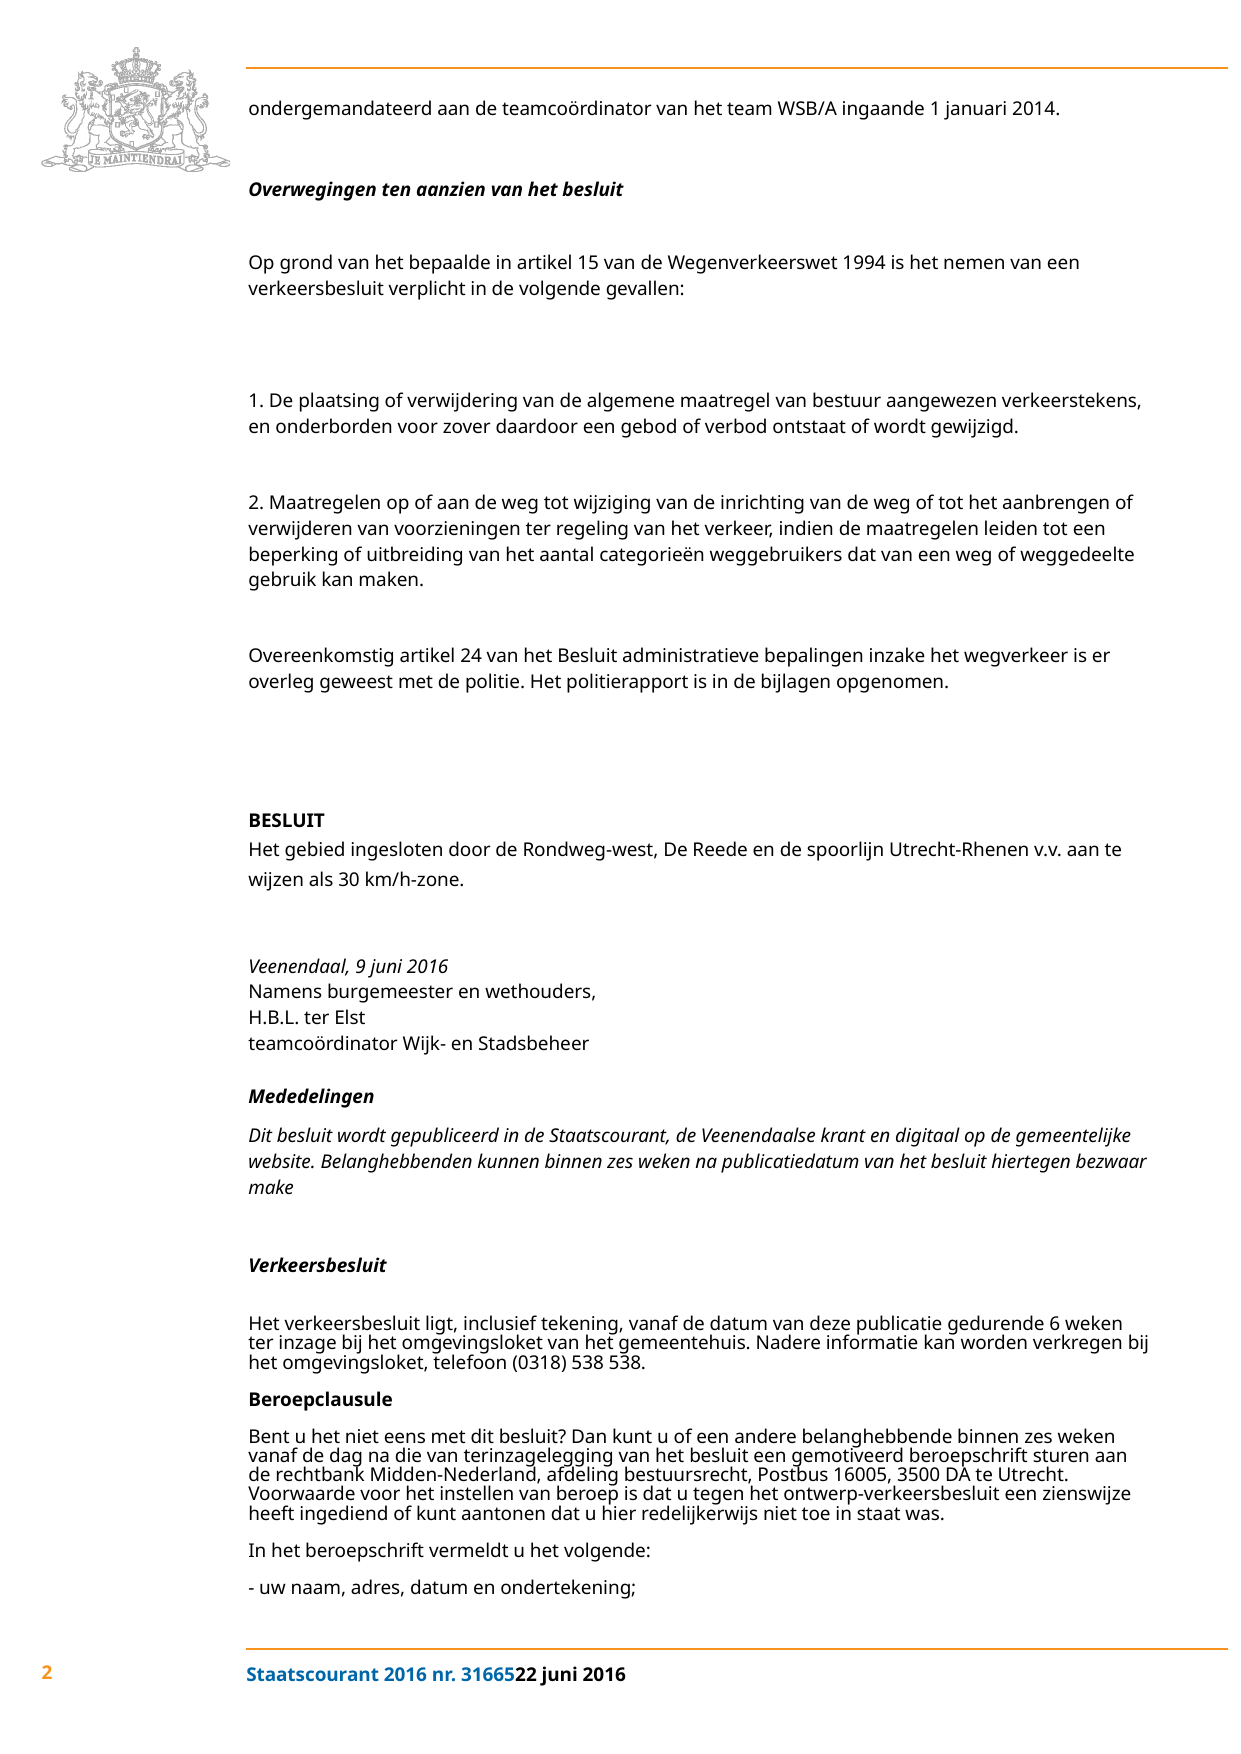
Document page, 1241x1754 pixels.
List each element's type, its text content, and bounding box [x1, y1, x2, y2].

text Bent u het niet eens met dit besluit? Dan kunt u of een andere belanghebbende binnen zes weken vanaf de dag na die van terinzagelegging van het besluit een gemotiveerd beroepschrift sturen aan de rechtbank Midden-Nederland, afdeling bestuursrecht, Postbus 16005, 3500 DA te Utrecht. Voorwaarde voor het instellen van beroep is dat u tegen het ontwerp-verkeersbesluit een zienswijze heeft ingediend of kunt aantonen dat u hier redelijkerwijs niet toe in staat was. [248, 1428, 1152, 1524]
text Mededelingen [248, 1083, 1152, 1109]
text Overwegingen ten aanzien van het besluit [248, 176, 1152, 202]
text Overeenkomstig artikel 24 van het Besluit administratieve bepalingen inzake het wegverkeer is er overleg geweest met de politie. Het politierapport is in de bijlagen opgenomen. [248, 642, 1152, 694]
text BESLUIT [248, 807, 1152, 832]
text Namens burgemeester en wethouders, [248, 979, 1152, 1004]
text Verkeersbesluit [248, 1252, 1152, 1278]
text Dit besluit wordt gepubliceerd in de Staatscourant, de Veenendaalse krant en digitaal op de gemeentelijke website. Belanghebbenden kunnen binnen zes weken na publicatiedatum van het besluit hiertegen bezwaar make [248, 1122, 1152, 1199]
text 2. Maatregelen op of aan de weg tot wijziging van de inrichting van de weg of tot het aanbrengen of verwijderen van voorzieningen ter regeling van het verkeer, indien de maatregelen leiden tot een beperking of uitbreiding van het aantal categorieën weggebruikers dat van een weg of weggedeelte gebruik kan maken. [248, 489, 1152, 592]
text Op grond van het bepaalde in artikel 15 van de Wegenverkeerswet 1994 is het nemen van een verkeersbesluit verplicht in de volgende gevallen: [248, 249, 1152, 301]
text teamcoördinator Wijk- en Stadsbeheer [248, 1030, 1152, 1056]
text - uw naam, adres, datum en ondertekening; [248, 1579, 1152, 1598]
picture [41, 47, 231, 172]
text ondergemandateerd aan de teamcoördinator van het team WSB/A ingaande 1 januari 2014. [248, 95, 1152, 121]
text 1. De plaatsing of verwijdering van de algemene maatregel van bestuur aangewezen verkeerstekens, en onderborden voor zover daardoor een gebod of verbod ontstaat of wordt gewijzigd. [248, 388, 1152, 439]
text Beroepclausule [248, 1391, 1152, 1410]
text Veenendaal, 9 juni 2016 [248, 953, 1152, 979]
text Het verkeersbesluit ligt, inclusief tekening, vanaf de datum van deze publicatie gedurende 6 weken ter inzage bij het omgevingsloket van het gemeentehuis. Nadere informatie kan worden verkregen bij het omgevingsloket, telefoon (0318) 538 538. [248, 1315, 1152, 1373]
text In het beroepschrift vermeldt u het volgende: [248, 1542, 1152, 1561]
text H.B.L. ter Elst [248, 1004, 1152, 1030]
text Het gebied ingesloten door de Rondweg-west, De Reede en de spoorlijn Utrecht-Rhenen v.v. aan te wijzen als 30 km/h-zone. [248, 836, 1152, 892]
